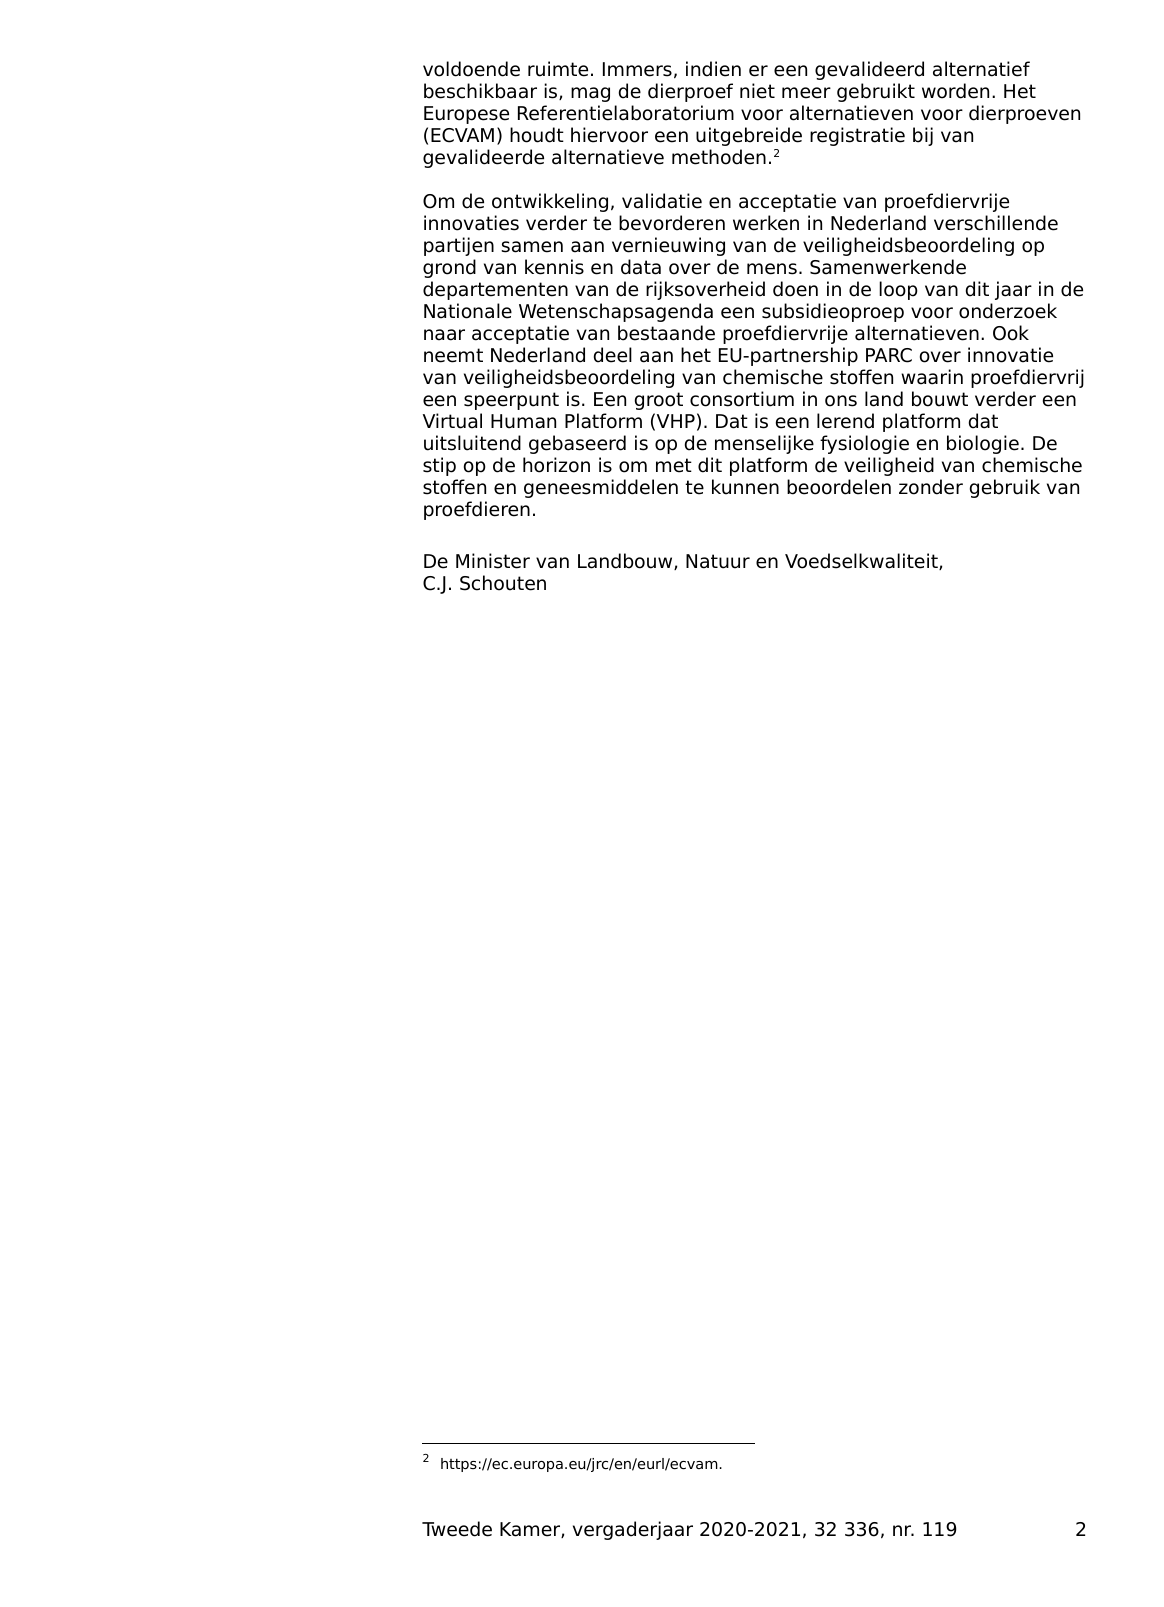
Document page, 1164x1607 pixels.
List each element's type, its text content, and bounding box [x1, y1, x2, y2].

text https://ec.europa.eu/jrc/en/eurl/ecvam. [422, 1452, 1087, 1474]
text voldoende ruimte. Immers, indien er een gevalideerd alternatief beschikbaar is, mag de dierproef niet meer gebruikt worden. Het Europese Referentielaboratorium voor alternatieven voor dierproeven (ECVAM) houdt hiervoor een uitgebreide registratie bij van gevalideerde alternatieve methoden. [422, 59, 1087, 169]
text De Minister van Landbouw, Natuur en Voedselkwaliteit, C.J. Schouten [422, 551, 1087, 595]
text Om de ontwikkeling, validatie en acceptatie van proefdiervrije innovaties verder te bevorderen werken in Nederland verschillende partijen samen aan vernieuwing van de veiligheidsbeoordeling op grond van kennis en data over de mens. Samenwerkende departementen van de rijksoverheid doen in de loop van dit jaar in de Nationale Wetenschapsagenda een subsidieoproep voor onderzoek naar acceptatie van bestaande proefdiervrije alternatieven. Ook neemt Nederland deel aan het EU-partnership PARC over innovatie van veiligheidsbeoordeling van chemische stoffen waarin proefdiervrij een speerpunt is. Een groot consortium in ons land bouwt verder een Virtual Human Platform (VHP). Dat is een lerend platform dat uitsluitend gebaseerd is op de menselijke fysiologie en biologie. De stip op de horizon is om met dit platform de veiligheid van chemische stoffen en geneesmiddelen te kunnen beoordelen zonder gebruik van proefdieren. [422, 191, 1087, 521]
